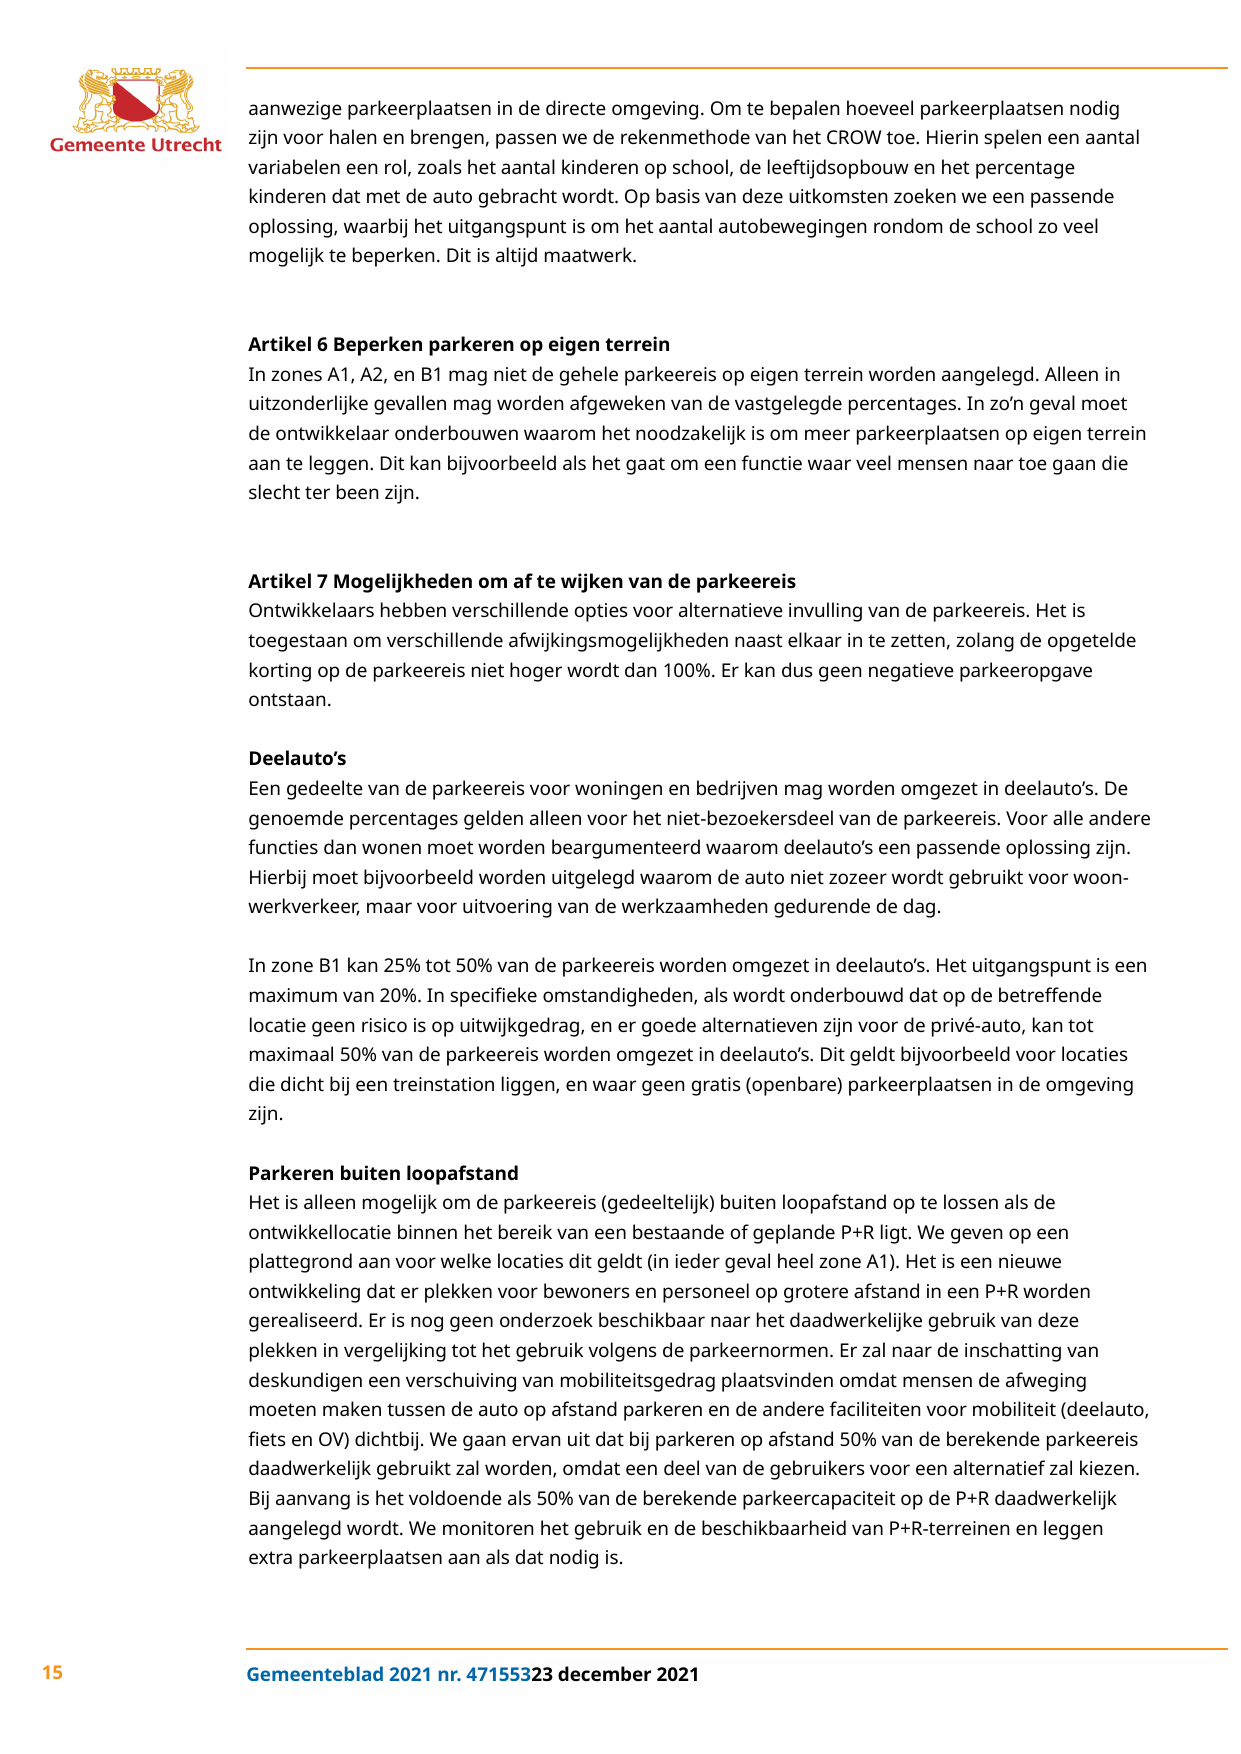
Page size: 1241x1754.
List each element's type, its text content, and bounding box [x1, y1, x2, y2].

text In zones A1, A2, en B1 mag niet de gehele parkeereis op eigen terrein worden aangelegd. Alleen in uitzonderlijke gevallen mag worden afgeweken van de vastgelegde percentages. In zo’n geval moet de ontwikkelaar onderbouwen waarom het noodzakelijk is om meer parkeerplaatsen op eigen terrein aan te leggen. Dit kan bijvoorbeeld als het gaat om een functie waar veel mensen naar toe gaan die slecht ter been zijn. [248, 361, 1152, 505]
text Het is alleen mogelijk om de parkeereis (gedeeltelijk) buiten loopafstand op te lossen als de ontwikkellocatie binnen het bereik van een bestaande of geplande P+R ligt. We geven op een plattegrond aan voor welke locaties dit geldt (in ieder geval heel zone A1). Het is een nieuwe ontwikkeling dat er plekken voor bewoners en personeel op grotere afstand in een P+R worden gerealiseerd. Er is nog geen onderzoek beschikbaar naar het daadwerkelijke gebruik van deze plekken in vergelijking tot het gebruik volgens de parkeernormen. Er zal naar de inschatting van deskundigen een verschuiving van mobiliteitsgedrag plaatsvinden omdat mensen de afweging moeten maken tussen de auto op afstand parkeren en de andere faciliteiten voor mobiliteit (deelauto, fiets en OV) dichtbij. We gaan ervan uit dat bij parkeren op afstand 50% van de berekende parkeereis daadwerkelijk gebruikt zal worden, omdat een deel van de gebruikers voor een alternatief zal kiezen. Bij aanvang is het voldoende als 50% van de berekende parkeercapaciteit op de P+R daadwerkelijk aangelegd wordt. We monitoren het gebruik en de beschikbaarheid van P+R-terreinen en leggen extra parkeerplaatsen aan als dat nodig is. [248, 1189, 1152, 1570]
text Parkeren buiten loopafstand [248, 1160, 1152, 1186]
text Een gedeelte van de parkeereis voor woningen en bedrijven mag worden omgezet in deelauto’s. De genoemde percentages gelden alleen voor het niet-bezoekersdeel van de parkeereis. Voor alle andere functies dan wonen moet worden beargumenteerd waarom deelauto’s een passende oplossing zijn. Hierbij moet bijvoorbeeld worden uitgelegd waarom de auto niet zozeer wordt gebruikt voor woon-werkverkeer, maar voor uitvoering van de werkzaamheden gedurende de dag. [248, 775, 1152, 919]
text Artikel 6 Beperken parkeren op eigen terrein [248, 331, 1152, 357]
text Artikel 7 Mogelijkheden om af te wijken van de parkeereis [248, 568, 1152, 594]
text kinderen dat met de auto gebracht wordt. Op basis van deze uitkomsten zoeken we een passende [248, 183, 1152, 209]
picture [41, 47, 231, 172]
text In zone B1 kan 25% tot 50% van de parkeereis worden omgezet in deelauto’s. Het uitgangspunt is een maximum van 20%. In specifieke omstandigheden, als wordt onderbouwd dat op de betreffende locatie geen risico is op uitwijkgedrag, en er goede alternatieven zijn voor de privé-auto, kan tot maximaal 50% van de parkeereis worden omgezet in deelauto’s. Dit geldt bijvoorbeeld voor locaties die dicht bij een treinstation liggen, en waar geen gratis (openbare) parkeerplaatsen in de omgeving zijn. [248, 953, 1152, 1126]
text aanwezige parkeerplaatsen in de directe omgeving. Om te bepalen hoeveel parkeerplaatsen nodig [248, 95, 1152, 121]
text zijn voor halen en brengen, passen we de rekenmethode van het CROW toe. Hierin spelen een aantal variabelen een rol, zoals het aantal kinderen op school, de leeftijdsopbouw en het percentage [248, 124, 1152, 180]
text Deelauto’s [248, 746, 1152, 771]
text Ontwikkelaars hebben verschillende opties voor alternatieve invulling van de parkeereis. Het is toegestaan om verschillende afwijkingsmogelijkheden naast elkaar in te zetten, zolang de opgetelde korting op de parkeereis niet hoger wordt dan 100%. Er kan dus geen negatieve parkeeropgave ontstaan. [248, 598, 1152, 712]
text oplossing, waarbij het uitgangspunt is om het aantal autobewegingen rondom de school zo veel mogelijk te beperken. Dit is altijd maatwerk. [248, 213, 1152, 268]
